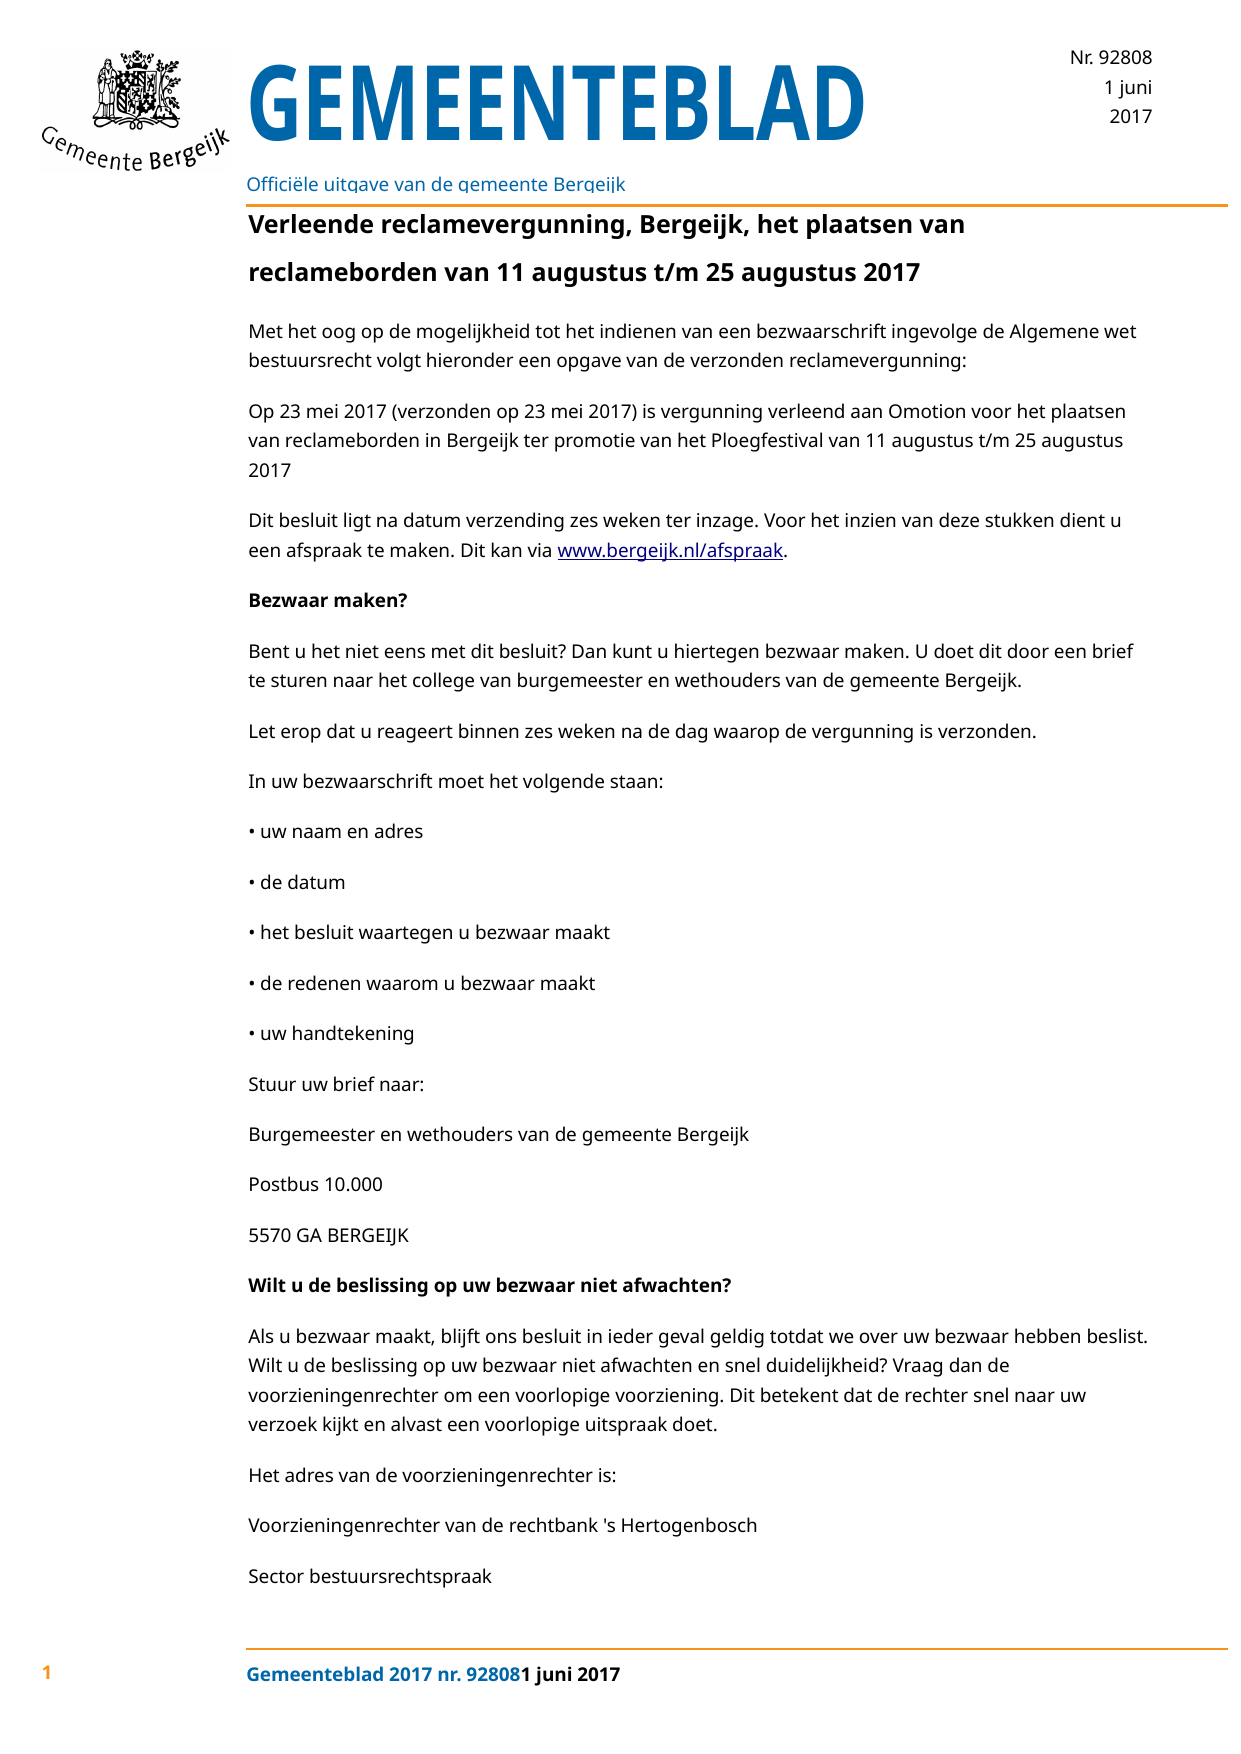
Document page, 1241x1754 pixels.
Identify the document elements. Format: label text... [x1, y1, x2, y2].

text Met het oog op de mogelijkheid tot het indienen van een bezwaarschrift ingevolge de Algemene wet bestuursrecht volgt hieronder een opgave van de verzonden reclamevergunning: [248, 318, 1152, 373]
text Postbus 10.000 [248, 1172, 1152, 1197]
text • de datum [248, 869, 1152, 895]
text 5570 GA BERGEIJK [248, 1222, 1152, 1248]
text Stuur uw brief naar: [248, 1071, 1152, 1097]
text Wilt u de beslissing op uw bezwaar niet afwachten? [248, 1272, 1152, 1298]
text Burgemeester en wethouders van de gemeente Bergeijk [248, 1121, 1152, 1147]
text Als u bezwaar maakt, blijft ons besluit in ieder geval geldig totdat we over uw bezwaar hebben beslist. Wilt u de beslissing op uw bezwaar niet afwachten en snel duidelijkheid? Vraag dan de voorzieningenrechter om een voorlopige voorziening. Dit betekent dat de rechter snel naar uw verzoek kijkt en alvast een voorlopige uitspraak doet. [248, 1323, 1152, 1437]
text In uw bezwaarschrift moet het volgende staan: [248, 768, 1152, 794]
text Let erop dat u reageert binnen zes weken na de dag waarop de vergunning is verzonden. [248, 718, 1152, 744]
text Dit besluit ligt na datum verzending zes weken ter inzage. Voor het inzien van deze stukken dient u een afspraak te maken. Dit kan via www.bergeijk.nl/afspraak. [248, 507, 1152, 563]
text Bent u het niet eens met dit besluit? Dan kunt u hiertegen bezwaar maken. U doet dit door een brief te sturen naar het college van burgemeester en wethouders van de gemeente Bergeijk. [248, 638, 1152, 693]
text • de redenen waarom u bezwaar maakt [248, 970, 1152, 996]
picture [41, 47, 231, 172]
text • uw naam en adres [248, 819, 1152, 844]
text Verleende reclamevergunning, Bergeijk, het plaatsen van reclameborden van 11 augustus t/m 25 augustus 2017 [248, 207, 1152, 288]
text • het besluit waartegen u bezwaar maakt [248, 919, 1152, 945]
text Voorzieningenrechter van de rechtbank 's Hertogenbosch [248, 1512, 1152, 1538]
text Sector bestuursrechtspraak [248, 1563, 1152, 1589]
text Het adres van de voorzieningenrechter is: [248, 1462, 1152, 1488]
text Op 23 mei 2017 (verzonden op 23 mei 2017) is vergunning verleend aan Omotion voor het plaatsen van reclameborden in Bergeijk ter promotie van het Ploegfestival van 11 augustus t/m 25 augustus 2017 [248, 398, 1152, 483]
text • uw handtekening [248, 1020, 1152, 1046]
text Bezwaar maken? [248, 587, 1152, 613]
